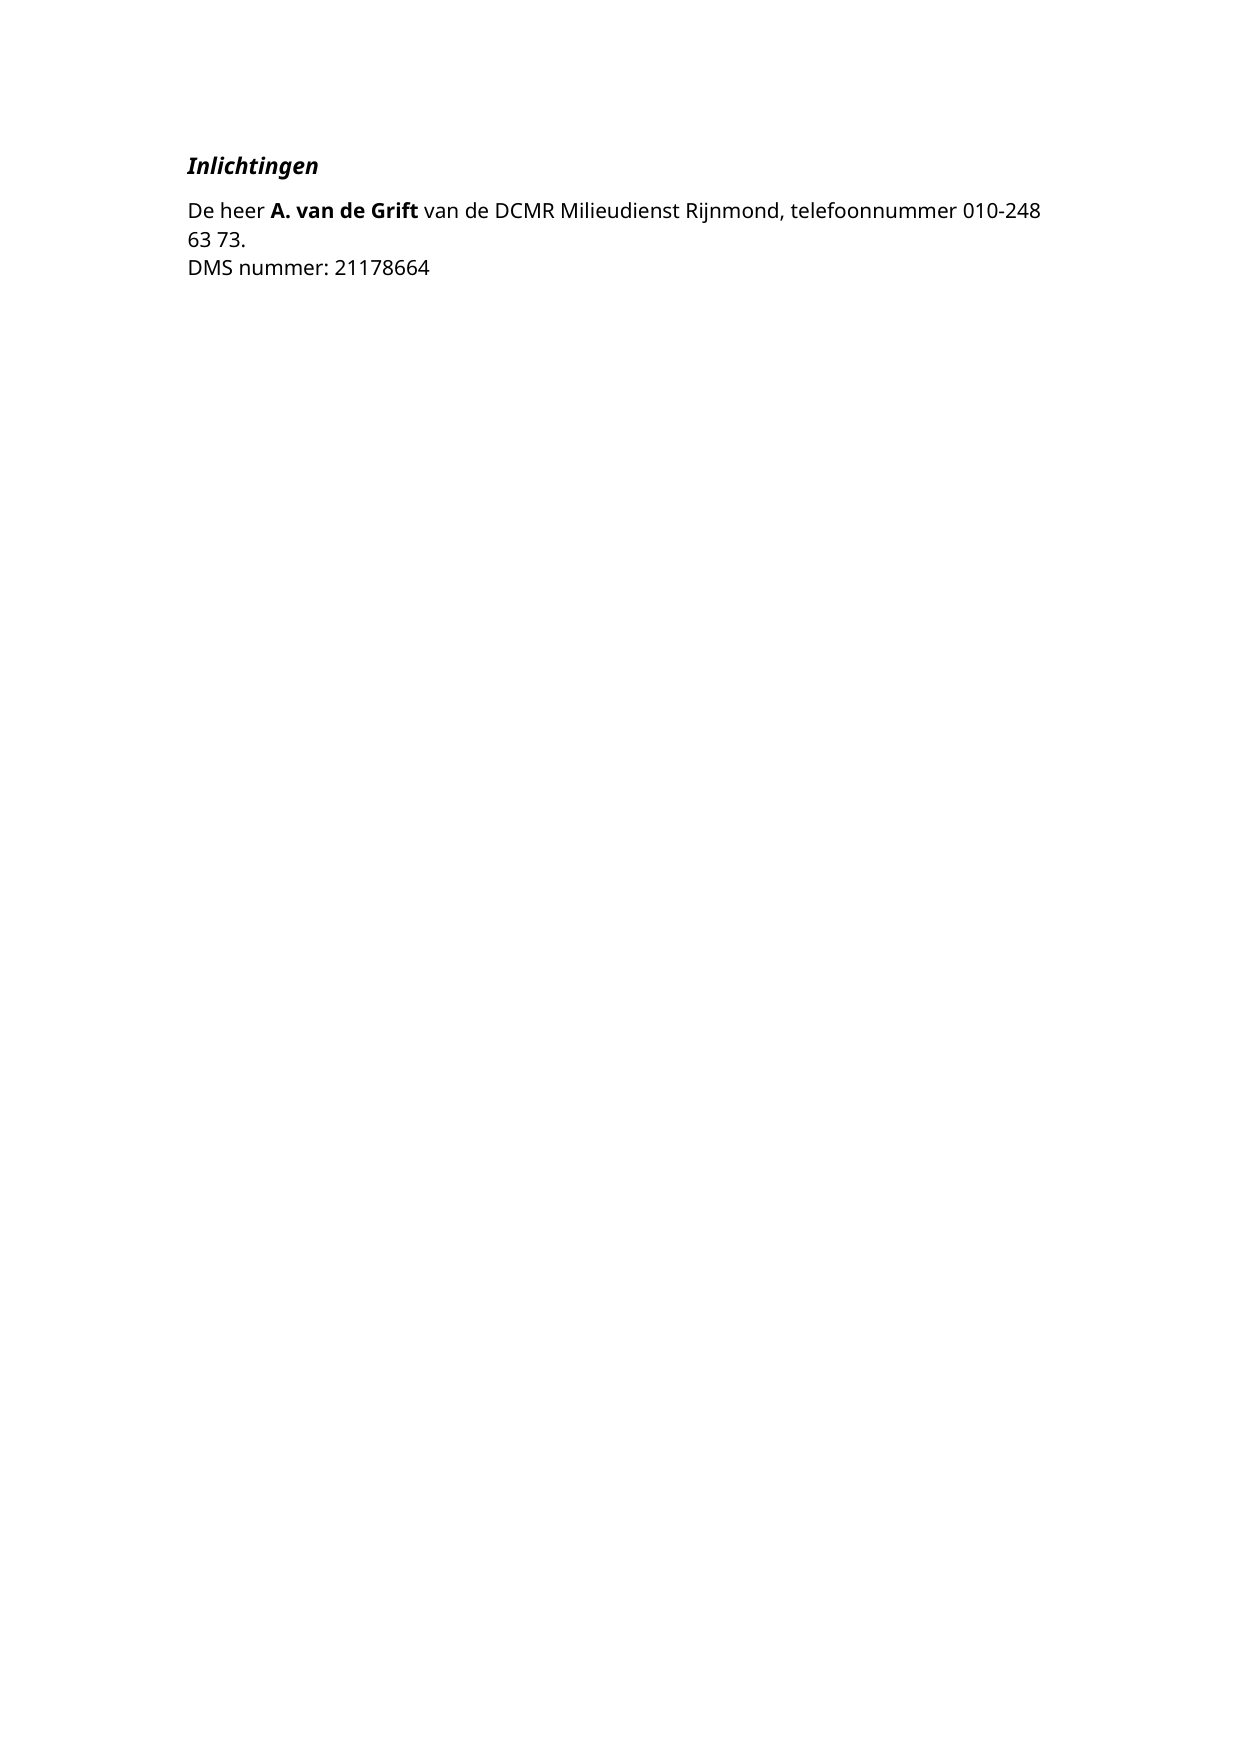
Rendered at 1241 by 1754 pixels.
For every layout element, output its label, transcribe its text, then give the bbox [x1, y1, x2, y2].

text DMS nummer: 21178664 [187, 253, 1053, 282]
text De heer A. van de Grift van de DCMR Milieudienst Rijnmond, telefoonnummer 010-248 63 73. [187, 196, 1053, 253]
subtitle Inlichtingen [187, 150, 1053, 181]
